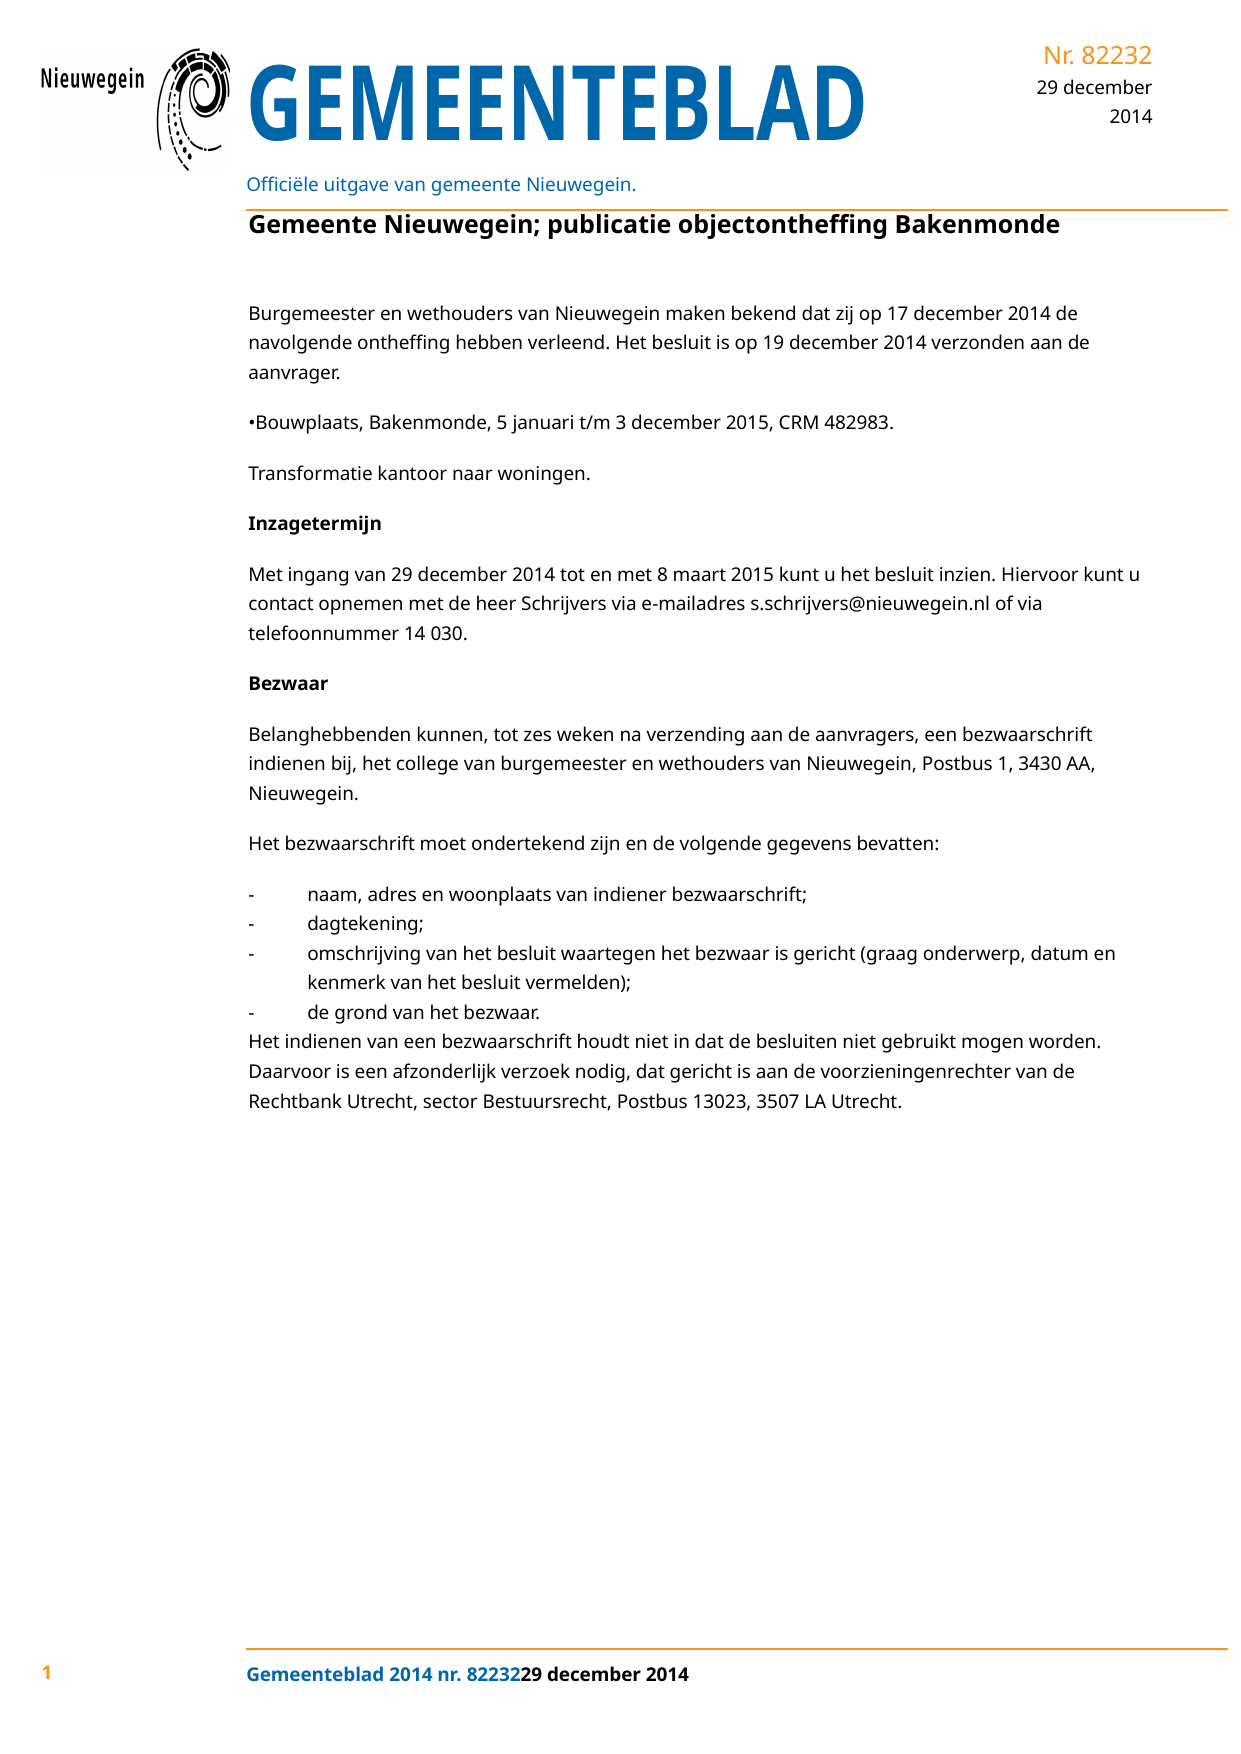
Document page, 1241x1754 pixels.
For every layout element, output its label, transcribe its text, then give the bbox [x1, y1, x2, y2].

text Burgemeester en wethouders van Nieuwegein maken bekend dat zij op 17 december 2014 de navolgende ontheffing hebben verleend. Het besluit is op 19 december 2014 verzonden aan de aanvrager. [248, 300, 1152, 385]
text Belanghebbenden kunnen, tot zes weken na verzending aan de aanvragers, een bezwaarschrift indienen bij, het college van burgemeester en wethouders van Nieuwegein, Postbus 1, 3430 AA, Nieuwegein. [248, 721, 1152, 806]
picture [41, 47, 231, 172]
list dagtekening; [248, 910, 1152, 936]
text Met ingang van 29 december 2014 tot en met 8 maart 2015 kunt u het besluit inzien. Hiervoor kunt u contact opnemen met de heer Schrijvers via e-mailadres s.schrijvers@nieuwegein.nl of via telefoonnummer 14 030. [248, 561, 1152, 646]
text Gemeente Nieuwegein; publicatie objectontheffing Bakenmonde [248, 211, 1152, 241]
list omschrijving van het besluit waartegen het bezwaar is gericht (graag onderwerp, datum en kenmerk van het besluit vermelden); [248, 940, 1152, 995]
list de grond van het bezwaar. [248, 999, 1152, 1025]
text Het indienen van een bezwaarschrift houdt niet in dat de besluiten niet gebruikt mogen worden. Daarvoor is een afzonderlijk verzoek nodig, dat gericht is aan de voorzieningenrechter van de Rechtbank Utrecht, sector Bestuursrecht, Postbus 13023, 3507 LA Utrecht. [248, 1029, 1152, 1113]
text Bezwaar [248, 670, 1152, 696]
text Het bezwaarschrift moet ondertekend zijn en de volgende gegevens bevatten: [248, 830, 1152, 856]
text Transformatie kantoor naar woningen. [248, 460, 1152, 486]
list naam, adres en woonplaats van indiener bezwaarschrift; [248, 881, 1152, 906]
text Inzagetermijn [248, 510, 1152, 536]
text •Bouwplaats, Bakenmonde, 5 januari t/m 3 december 2015, CRM 482983. [248, 409, 1152, 435]
